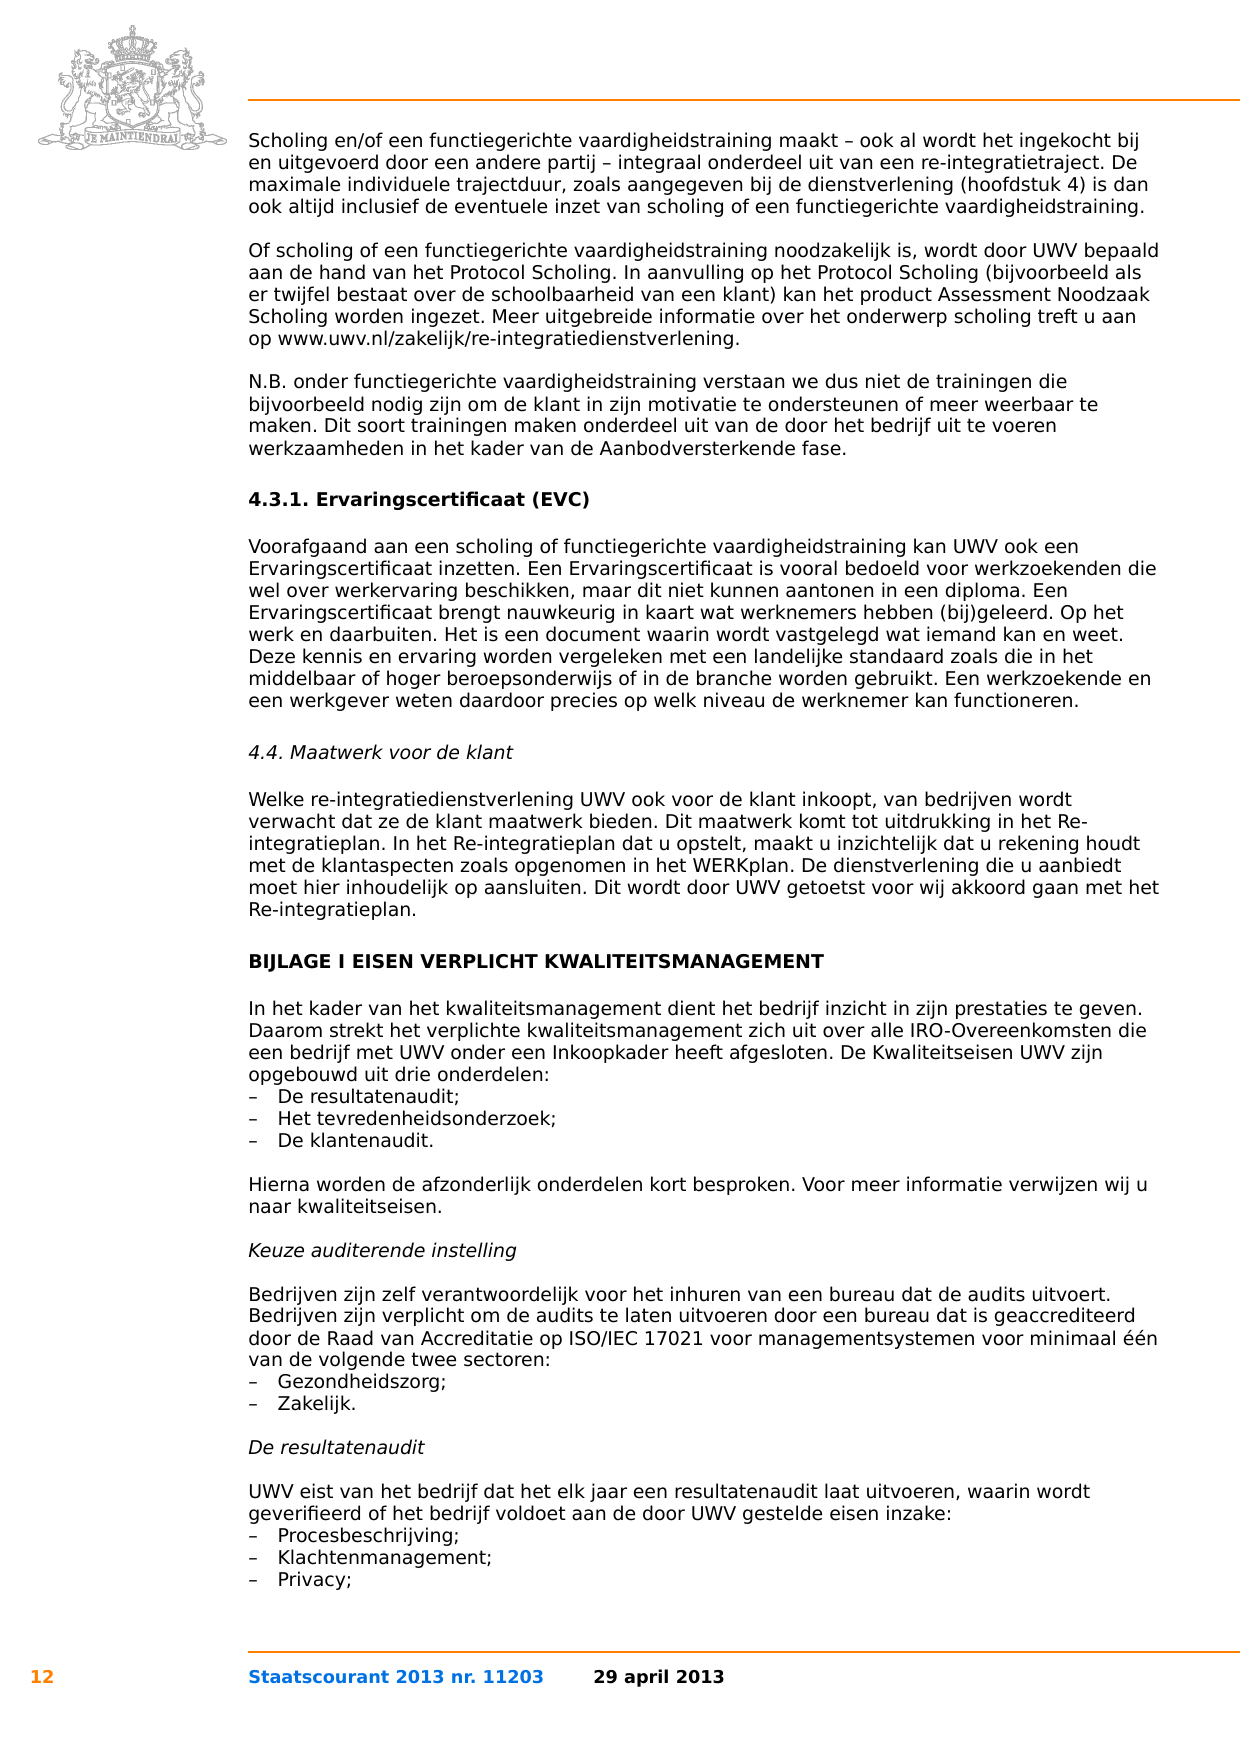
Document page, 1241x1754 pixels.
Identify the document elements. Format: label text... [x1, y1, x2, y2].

text Welke re-integratiedienstverlening UWV ook voor de klant inkoopt, van bedrijven wordt verwacht dat ze de klant maatwerk bieden. Dit maatwerk komt tot uitdrukking in het Re-integratieplan. In het Re-integratieplan dat u opstelt, maakt u inzichtelijk dat u rekening houdt met de klantaspecten zoals opgenomen in het WERKplan. De dienstverlening die u aanbiedt moet hier inhoudelijk op aansluiten. Dit wordt door UWV getoetst voor wij akkoord gaan met het Re-integratieplan. [248, 789, 1163, 921]
text – Klachtenmanagement; [248, 1547, 1163, 1569]
text UWV eist van het bedrijf dat het elk jaar een resultatenaudit laat uitvoeren, waarin wordt geverifieerd of het bedrijf voldoet aan de door UWV gestelde eisen inzake: [248, 1481, 1163, 1525]
text – De klantenaudit. [248, 1130, 1163, 1152]
text Hierna worden de afzonderlijk onderdelen kort besproken. Voor meer informatie verwijzen wij u naar kwaliteitseisen. [248, 1174, 1163, 1218]
subtitle De resultatenaudit [248, 1437, 1163, 1459]
text – Privacy; [248, 1569, 1163, 1591]
text – Het tevredenheidsonderzoek; [248, 1108, 1163, 1130]
subtitle BIJLAGE I EISEN VERPLICHT KWALITEITSMANAGEMENT [248, 951, 1163, 973]
text In het kader van het kwaliteitsmanagement dient het bedrijf inzicht in zijn prestaties te geven. Daarom strekt het verplichte kwaliteitsmanagement zich uit over alle IRO-Overeenkomsten die een bedrijf met UWV onder een Inkoopkader heeft afgesloten. De Kwaliteitseisen UWV zijn opgebouwd uit drie onderdelen: [248, 998, 1163, 1086]
subtitle 4.3.1. Ervaringscertificaat (EVC) [248, 489, 1163, 511]
picture [38, 25, 227, 150]
text – Gezondheidszorg; [248, 1371, 1163, 1393]
text Of scholing of een functiegerichte vaardigheidstraining noodzakelijk is, wordt door UWV bepaald aan de hand van het Protocol Scholing. In aanvulling op het Protocol Scholing (bijvoorbeeld als er twijfel bestaat over de schoolbaarheid van een klant) kan het product Assessment Noodzaak Scholing worden ingezet. Meer uitgebreide informatie over het onderwerp scholing treft u aan op www.uwv.nl/zakelijk/re-integratiedienstverlening. [248, 240, 1163, 349]
subtitle 4.4. Maatwerk voor de klant [248, 742, 1163, 764]
text Voorafgaand aan een scholing of functiegerichte vaardigheidstraining kan UWV ook een Ervaringscertificaat inzetten. Een Ervaringscertificaat is vooral bedoeld voor werkzoekenden die wel over werkervaring beschikken, maar dit niet kunnen aantonen in een diploma. Een Ervaringscertificaat brengt nauwkeurig in kaart wat werknemers hebben (bij)geleerd. Op het werk en daarbuiten. Het is een document waarin wordt vastgelegd wat iemand kan en weet. Deze kennis en ervaring worden vergeleken met een landelijke standaard zoals die in het middelbaar of hoger beroepsonderwijs of in de branche worden gebruikt. Een werkzoekende en een werkgever weten daardoor precies op welk niveau de werknemer kan functioneren. [248, 536, 1163, 712]
subtitle Keuze auditerende instelling [248, 1239, 1163, 1262]
text – Zakelijk. [248, 1393, 1163, 1415]
text – Procesbeschrijving; [248, 1525, 1163, 1547]
text – De resultatenaudit; [248, 1086, 1163, 1108]
text Scholing en/of een functiegerichte vaardigheidstraining maakt – ook al wordt het ingekocht bij en uitgevoerd door een andere partij – integraal onderdeel uit van een re-integratietraject. De maximale individuele trajectduur, zoals aangegeven bij de dienstverlening (hoofdstuk 4) is dan ook altijd inclusief de eventuele inzet van scholing of een functiegerichte vaardigheidstraining. [248, 130, 1163, 218]
text Bedrijven zijn zelf verantwoordelijk voor het inhuren van een bureau dat de audits uitvoert. Bedrijven zijn verplicht om de audits te laten uitvoeren door een bureau dat is geaccrediteerd door de Raad van Accreditatie op ISO/IEC 17021 voor managementsystemen voor minimaal één van de volgende twee sectoren: [248, 1283, 1163, 1371]
text N.B. onder functiegerichte vaardigheidstraining verstaan we dus niet de trainingen die bijvoorbeeld nodig zijn om de klant in zijn motivatie te ondersteunen of meer weerbaar te maken. Dit soort trainingen maken onderdeel uit van de door het bedrijf uit te voeren werkzaamheden in het kader van de Aanbodversterkende fase. [248, 371, 1163, 459]
